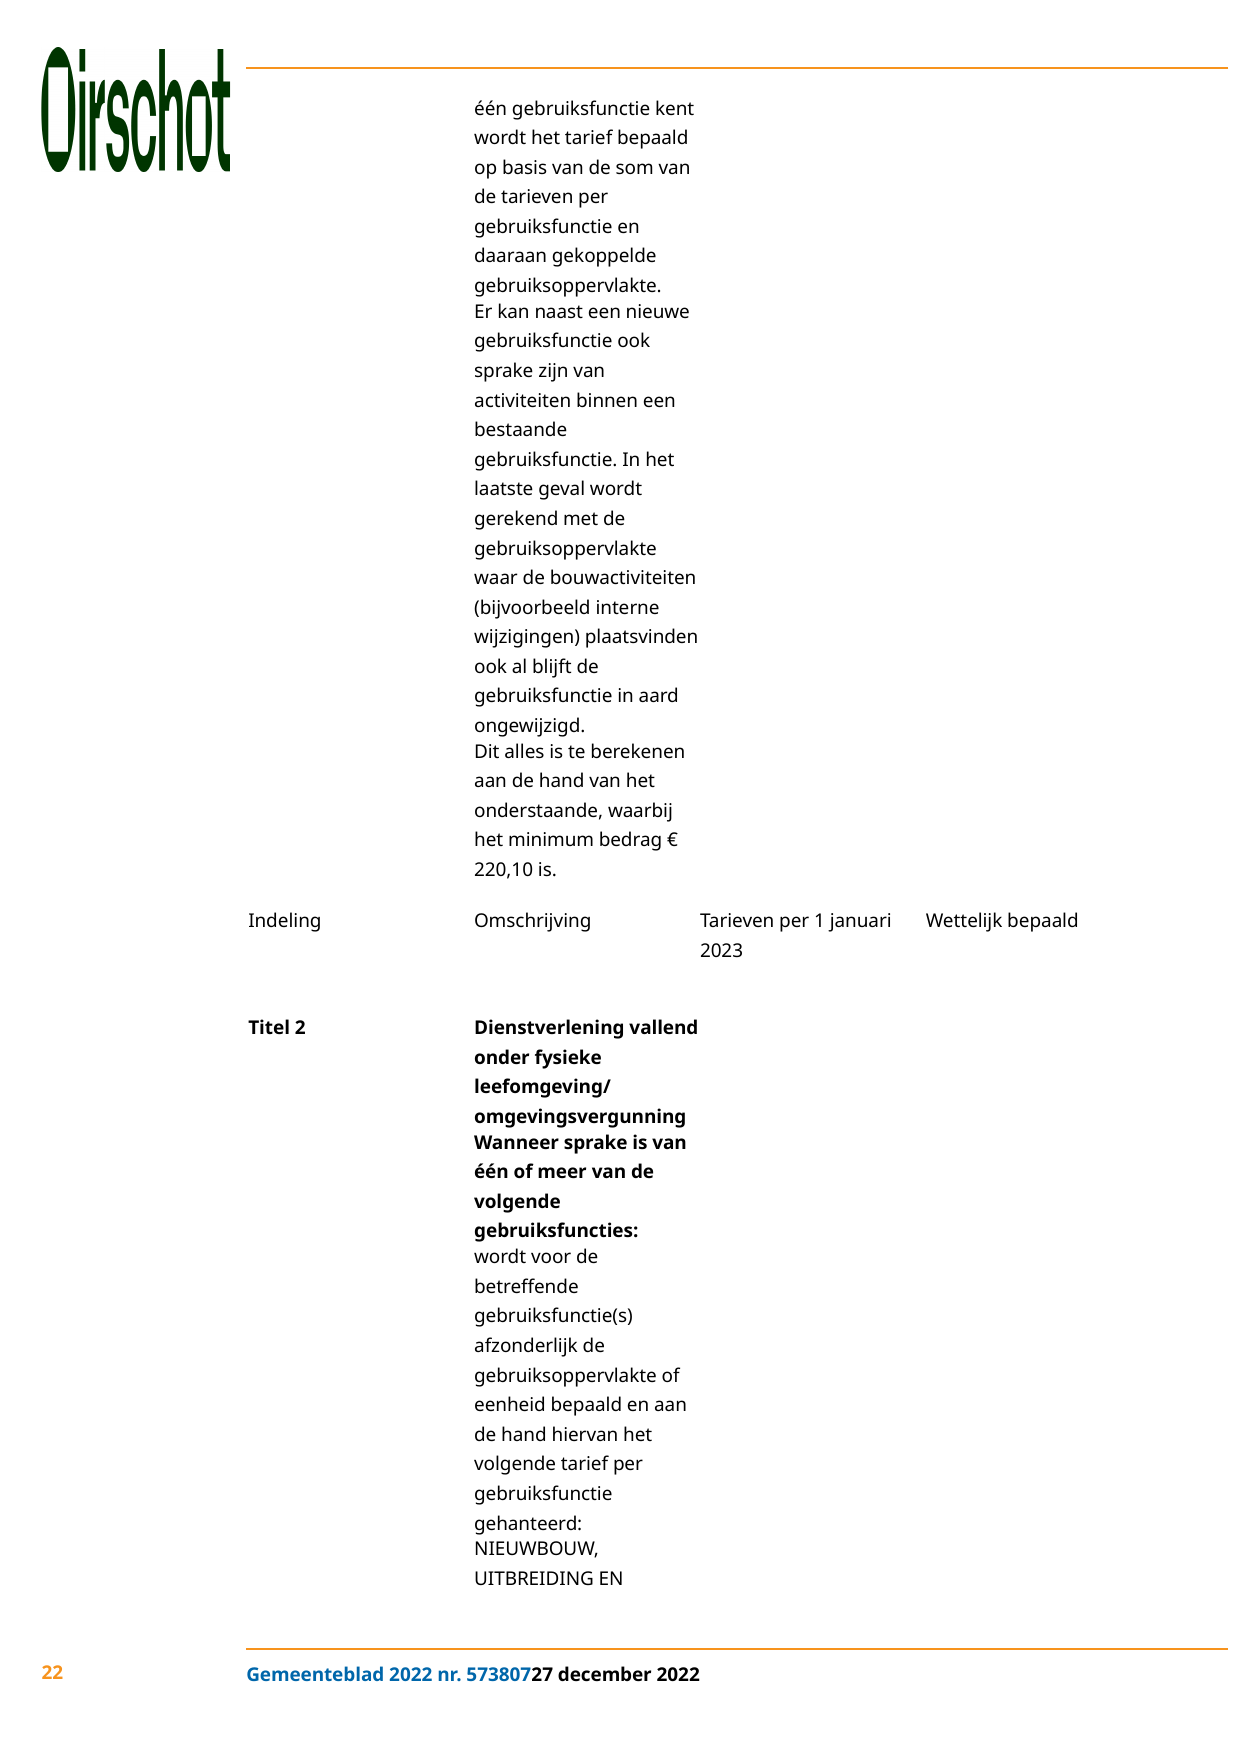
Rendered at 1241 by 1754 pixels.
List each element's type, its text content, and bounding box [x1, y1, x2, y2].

table_cell [700, 963, 926, 989]
table_cell [926, 738, 1152, 882]
table_cell [700, 1535, 926, 1591]
table_cell [700, 1244, 926, 1535]
table_cell Indeling [248, 908, 474, 963]
table_cell [926, 963, 1152, 989]
table_cell [474, 882, 700, 908]
table_cell [926, 989, 1152, 1014]
table_cell [248, 738, 474, 882]
table_cell [700, 1129, 926, 1243]
table_cell één gebruiksfunctie kent wordt het tarief bepaald op basis van de som van de tarieven per gebruiksfunctie en daaraan gekoppelde gebruiksoppervlakte. [474, 95, 700, 298]
table_cell wordt voor de betreffende gebruiksfunctie(s) afzonderlijk de gebruiksoppervlakte of eenheid bepaald en aan de hand hiervan het volgende tarief per gebruiksfunctie gehanteerd: [474, 1244, 700, 1535]
table_cell [248, 882, 474, 908]
table_cell [248, 298, 474, 738]
table_cell Tarieven per 1 januari 2023 [700, 908, 926, 963]
table_cell [248, 963, 474, 989]
table_cell [700, 1015, 926, 1129]
table_cell Titel 2 [248, 1015, 474, 1129]
table_cell [700, 738, 926, 882]
table_cell [248, 95, 474, 298]
table_cell [700, 95, 926, 298]
table_cell [926, 882, 1152, 908]
table_cell [248, 1244, 474, 1535]
table_cell [248, 989, 474, 1014]
table_cell [700, 989, 926, 1014]
table_cell [926, 1129, 1152, 1243]
table_cell [248, 1129, 474, 1243]
table_cell [474, 989, 700, 1014]
table_cell Er kan naast een nieuwe gebruiksfunctie ook sprake zijn van activiteiten binnen een bestaande gebruiksfunctie. In het laatste geval wordt gerekend met de gebruiksoppervlakte waar de bouwactiviteiten (bijvoorbeeld interne wijzigingen) plaatsvinden ook al blijft de gebruiksfunctie in aard ongewijzigd. [474, 298, 700, 738]
table_cell [700, 298, 926, 738]
table_cell Dit alles is te berekenen aan de hand van het onderstaande, waarbij het minimum bedrag € 220,10 is. [474, 738, 700, 882]
table_cell Omschrijving [474, 908, 700, 963]
table_cell [474, 963, 700, 989]
picture [41, 47, 231, 172]
table_cell [926, 1015, 1152, 1129]
table_cell Wanneer sprake is van één of meer van de volgende gebruiksfuncties: [474, 1129, 700, 1243]
table_cell Wettelijk bepaald [926, 908, 1152, 963]
table_cell [926, 95, 1152, 298]
table_cell [926, 298, 1152, 738]
table_cell [926, 1244, 1152, 1535]
table_cell Dienstverlening vallend onder fysieke leefomgeving/ omgevingsvergunning [474, 1015, 700, 1129]
table_cell NIEUWBOUW, UITBREIDING EN [474, 1535, 700, 1591]
table_cell [700, 882, 926, 908]
table_cell [926, 1535, 1152, 1591]
table_cell [248, 1535, 474, 1591]
